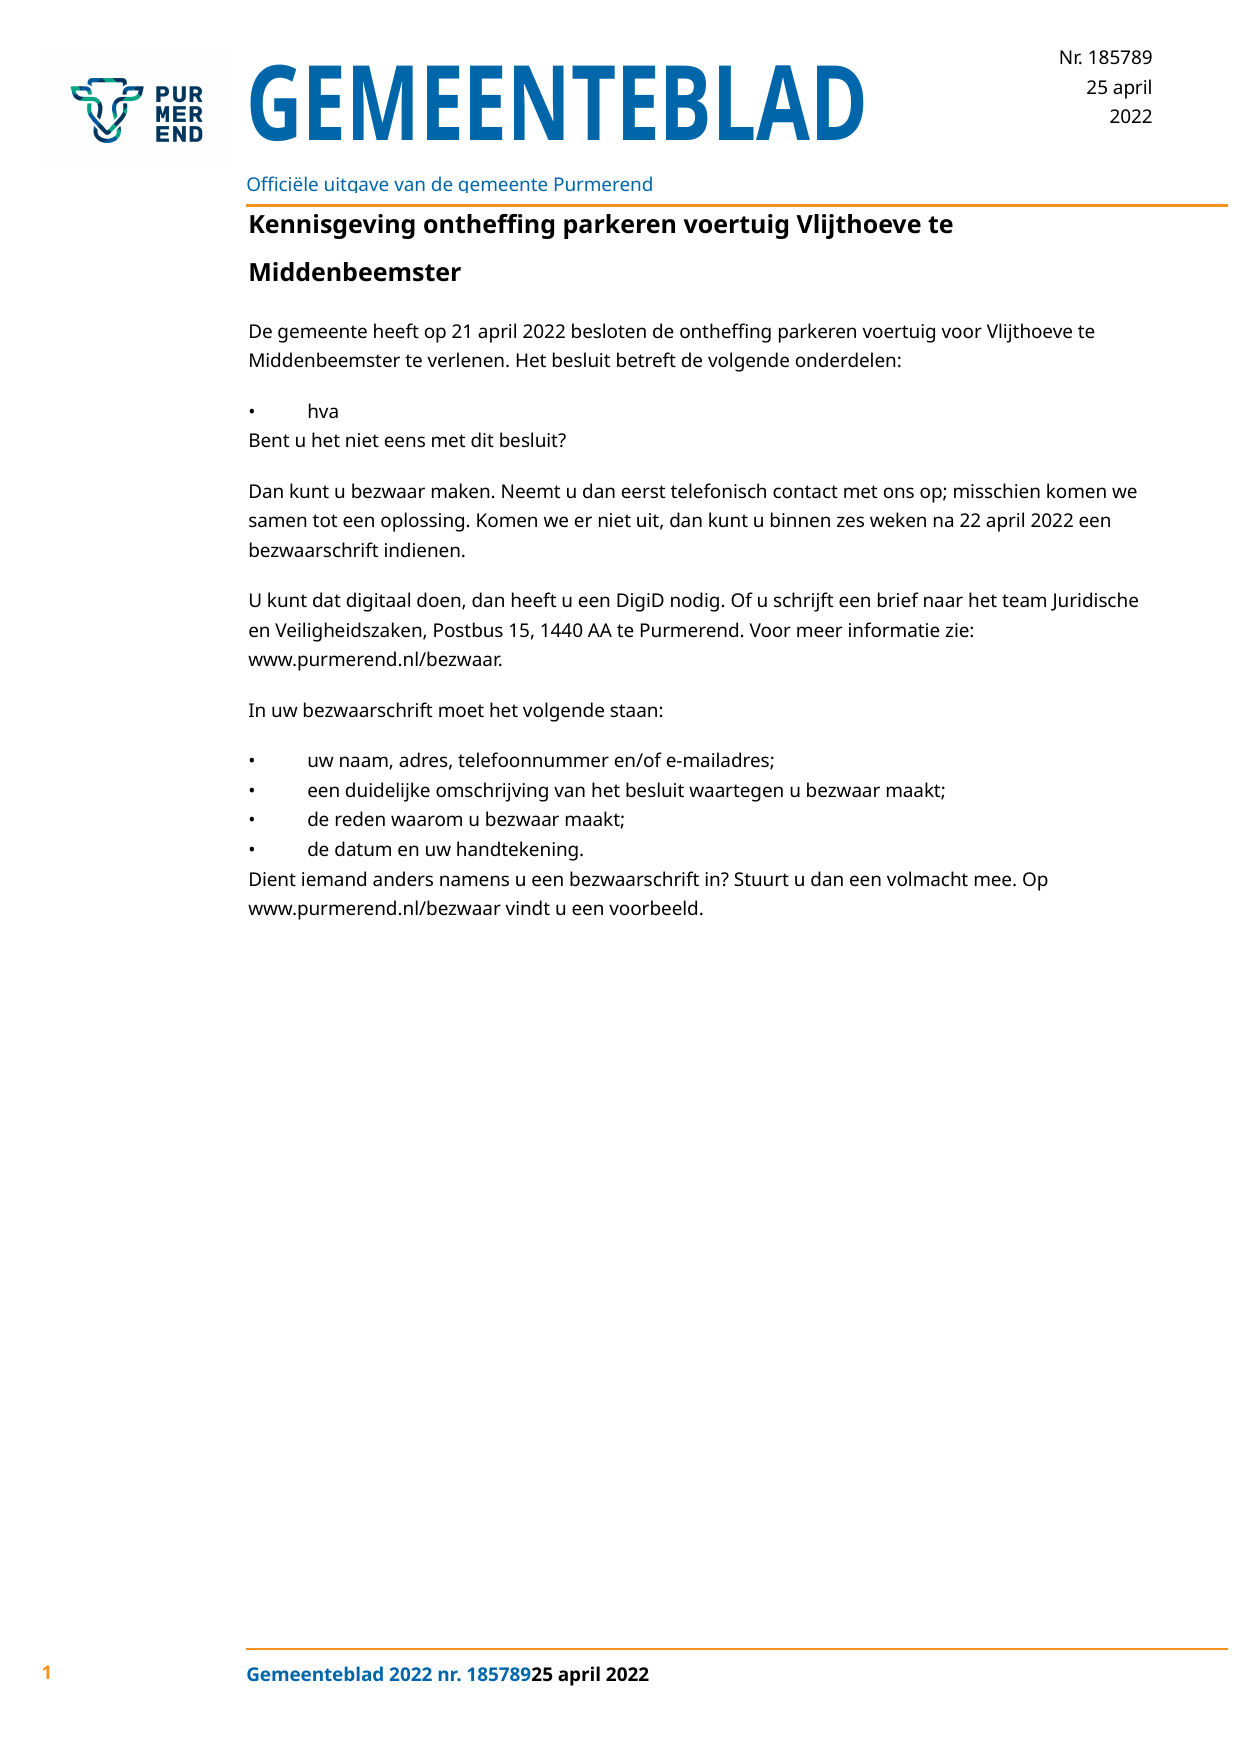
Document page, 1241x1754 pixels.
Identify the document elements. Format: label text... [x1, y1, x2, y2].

list een duidelijke omschrijving van het besluit waartegen u bezwaar maakt; [248, 777, 1152, 803]
text De gemeente heeft op 21 april 2022 besloten de ontheffing parkeren voertuig voor Vlijthoeve te Middenbeemster te verlenen. Het besluit betreft de volgende onderdelen: [248, 318, 1152, 373]
text Dient iemand anders namens u een bezwaarschrift in? Stuurt u dan een volmacht mee. Op www.purmerend.nl/bezwaar vindt u een voorbeeld. [248, 866, 1152, 921]
text In uw bezwaarschrift moet het volgende staan: [248, 697, 1152, 723]
picture [41, 47, 231, 172]
text Bent u het niet eens met dit besluit? [248, 427, 1152, 453]
list hva [248, 398, 1152, 424]
text U kunt dat digitaal doen, dan heeft u een DigiD nodig. Of u schrijft een brief naar het team Juridische en Veiligheidszaken, Postbus 15, 1440 AA te Purmerend. Voor meer informatie zie: www.purmerend.nl/bezwaar. [248, 587, 1152, 672]
list de reden waarom u bezwaar maakt; [248, 807, 1152, 832]
list de datum en uw handtekening. [248, 836, 1152, 862]
text Dan kunt u bezwaar maken. Neemt u dan eerst telefonisch contact met ons op; misschien komen we samen tot een oplossing. Komen we er niet uit, dan kunt u binnen zes weken na 22 april 2022 een bezwaarschrift indienen. [248, 478, 1152, 563]
list uw naam, adres, telefoonnummer en/of e-mailadres; [248, 747, 1152, 773]
text Kennisgeving ontheffing parkeren voertuig Vlijthoeve te Middenbeemster [248, 207, 1152, 288]
